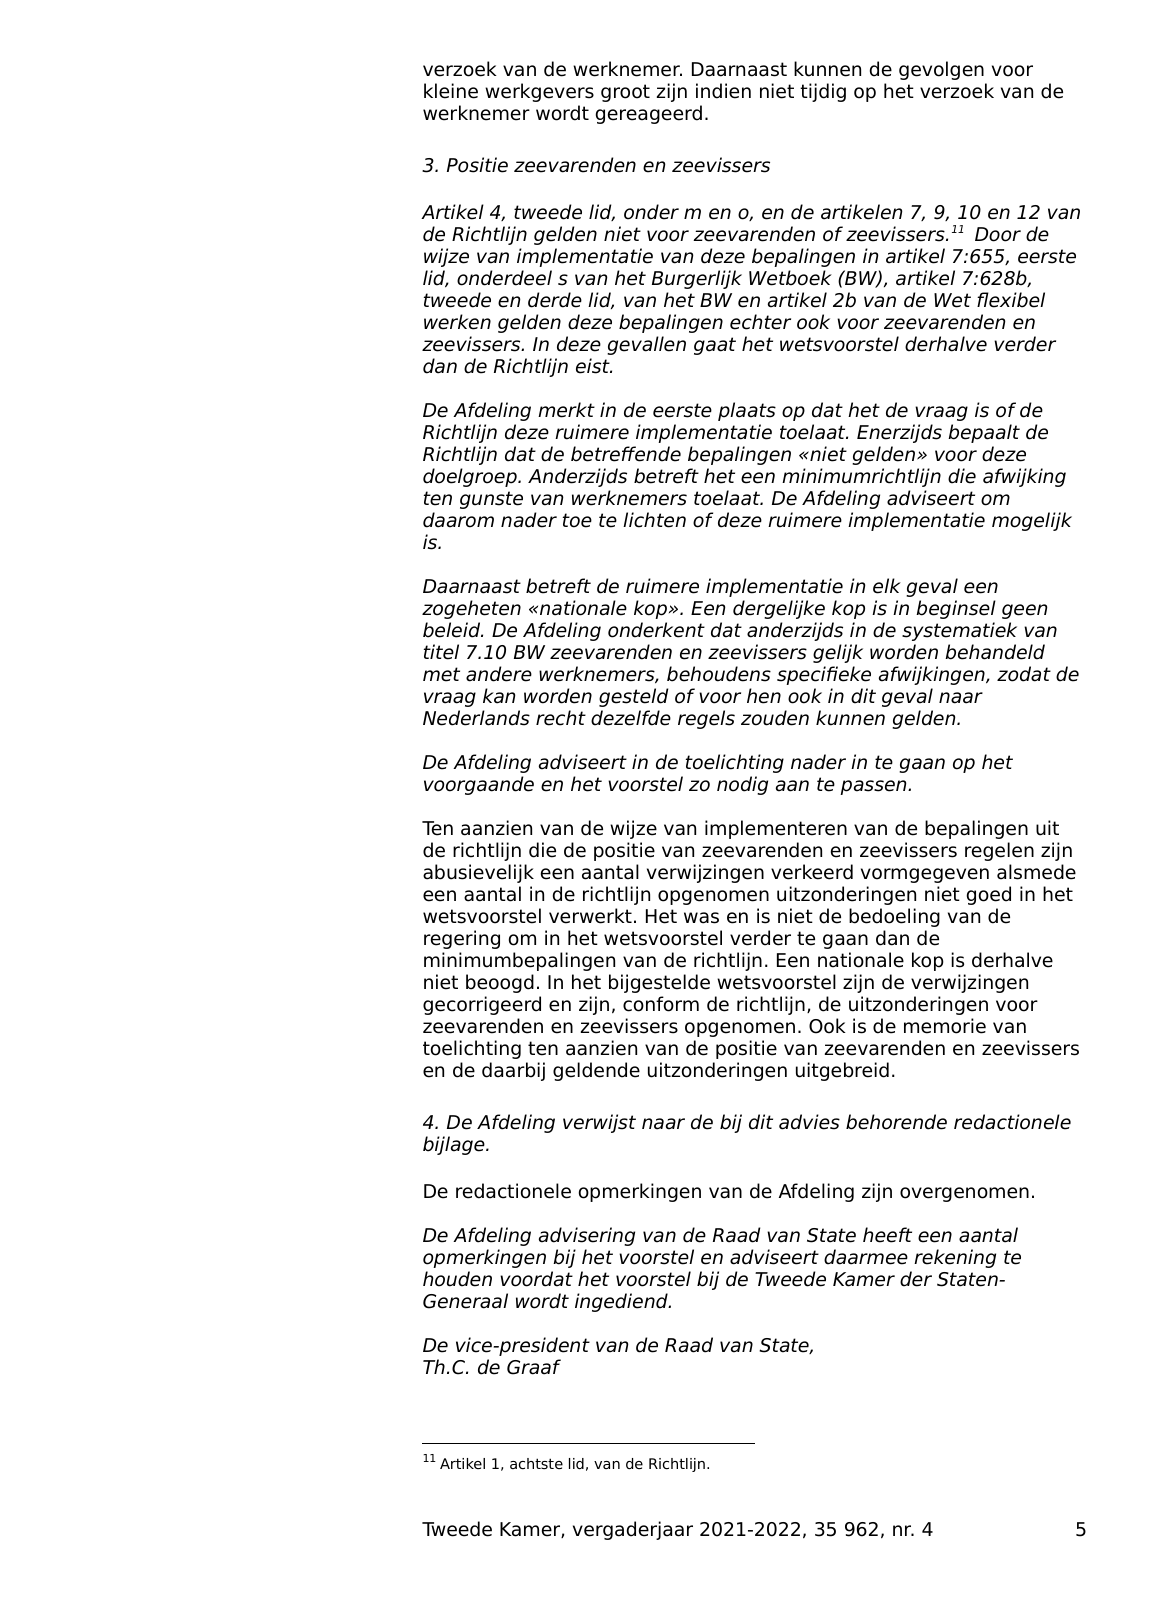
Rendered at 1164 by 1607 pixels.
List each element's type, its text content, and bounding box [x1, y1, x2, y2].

text De redactionele opmerkingen van de Afdeling zijn overgenomen. [422, 1181, 1087, 1203]
text Artikel 4, tweede lid, onder m en o, en de artikelen 7, 9, 10 en 12 van de Richtlijn gelden niet voor zeevarenden of zeevissers. Door de wijze van implementatie van deze bepalingen in artikel 7:655, eerste lid, onderdeel s van het Burgerlijk Wetboek (BW), artikel 7:628b, tweede en derde lid, van het BW en artikel 2b van de Wet flexibel werken gelden deze bepalingen echter ook voor zeevarenden en zeevissers. In deze gevallen gaat het wetsvoorstel derhalve verder dan de Richtlijn eist. [422, 202, 1087, 378]
text Artikel 1, achtste lid, van de Richtlijn. [422, 1452, 1087, 1474]
subtitle 4. De Afdeling verwijst naar de bij dit advies behorende redactionele bijlage. [422, 1112, 1087, 1156]
text Th.C. de Graaf [422, 1357, 1087, 1379]
subtitle 3. Positie zeevarenden en zeevissers [422, 155, 1087, 177]
text Ten aanzien van de wijze van implementeren van de bepalingen uit de richtlijn die de positie van zeevarenden en zeevissers regelen zijn abusievelijk een aantal verwijzingen verkeerd vormgegeven alsmede een aantal in de richtlijn opgenomen uitzonderingen niet goed in het wetsvoorstel verwerkt. Het was en is niet de bedoeling van de regering om in het wetsvoorstel verder te gaan dan de minimumbepalingen van de richtlijn. Een nationale kop is derhalve niet beoogd. In het bijgestelde wetsvoorstel zijn de verwijzingen gecorrigeerd en zijn, conform de richtlijn, de uitzonderingen voor zeevarenden en zeevissers opgenomen. Ook is de memorie van toelichting ten aanzien van de positie van zeevarenden en zeevissers en de daarbij geldende uitzonderingen uitgebreid. [422, 818, 1087, 1082]
text De Afdeling merkt in de eerste plaats op dat het de vraag is of de Richtlijn deze ruimere implementatie toelaat. Enerzijds bepaalt de Richtlijn dat de betreffende bepalingen «niet gelden» voor deze doelgroep. Anderzijds betreft het een minimumrichtlijn die afwijking ten gunste van werknemers toelaat. De Afdeling adviseert om daarom nader toe te lichten of deze ruimere implementatie mogelijk is. [422, 400, 1087, 554]
text Daarnaast betreft de ruimere implementatie in elk geval een zogeheten «nationale kop». Een dergelijke kop is in beginsel geen beleid. De Afdeling onderkent dat anderzijds in de systematiek van titel 7.10 BW zeevarenden en zeevissers gelijk worden behandeld met andere werknemers, behoudens specifieke afwijkingen, zodat de vraag kan worden gesteld of voor hen ook in dit geval naar Nederlands recht dezelfde regels zouden kunnen gelden. [422, 576, 1087, 730]
text verzoek van de werknemer. Daarnaast kunnen de gevolgen voor kleine werkgevers groot zijn indien niet tijdig op het verzoek van de werknemer wordt gereageerd. [422, 59, 1087, 125]
text De Afdeling adviseert in de toelichting nader in te gaan op het voorgaande en het voorstel zo nodig aan te passen. [422, 752, 1087, 796]
text De Afdeling advisering van de Raad van State heeft een aantal opmerkingen bij het voorstel en adviseert daarmee rekening te houden voordat het voorstel bij de Tweede Kamer der Staten-Generaal wordt ingediend. [422, 1225, 1087, 1313]
text De vice-president van de Raad van State, [422, 1335, 1087, 1357]
